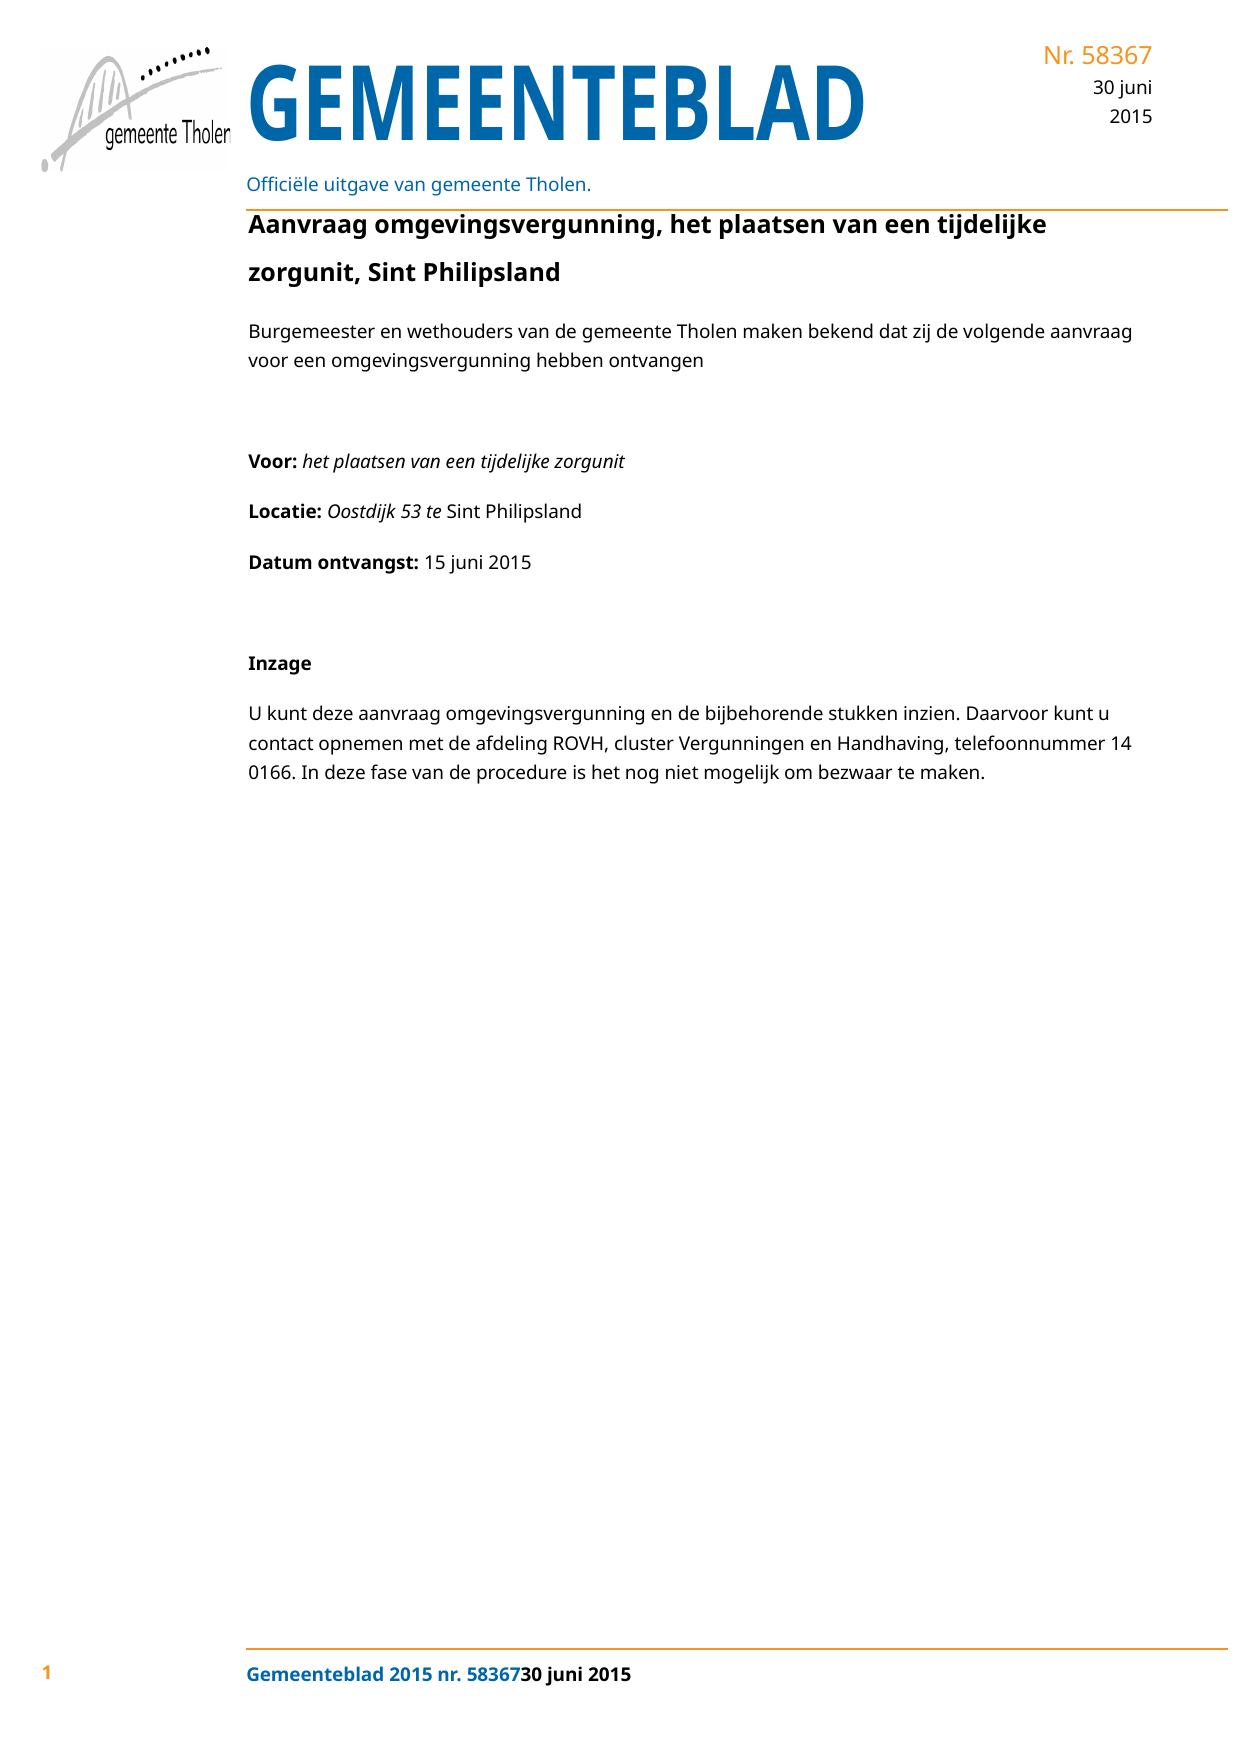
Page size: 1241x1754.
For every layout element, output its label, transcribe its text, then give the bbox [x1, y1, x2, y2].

text Aanvraag omgevingsvergunning, het plaatsen van een tijdelijke zorgunit, Sint Philipsland [248, 211, 1152, 288]
text Datum ontvangst: 15 juni 2015 [248, 549, 1152, 575]
picture [41, 47, 231, 172]
text Burgemeester en wethouders van de gemeente Tholen maken bekend dat zij de volgende aanvraag voor een omgevingsvergunning hebben ontvangen [248, 318, 1152, 373]
text Locatie: Oostdijk 53 te Sint Philipsland [248, 499, 1152, 524]
text Inzage [248, 650, 1152, 676]
text U kunt deze aanvraag omgevingsvergunning en de bijbehorende stukken inzien. Daarvoor kunt u contact opnemen met de afdeling ROVH, cluster Vergunningen en Handhaving, telefoonnummer 14 0166. In deze fase van de procedure is het nog niet mogelijk om bezwaar te maken. [248, 700, 1152, 785]
text Voor: het plaatsen van een tijdelijke zorgunit [248, 448, 1152, 474]
